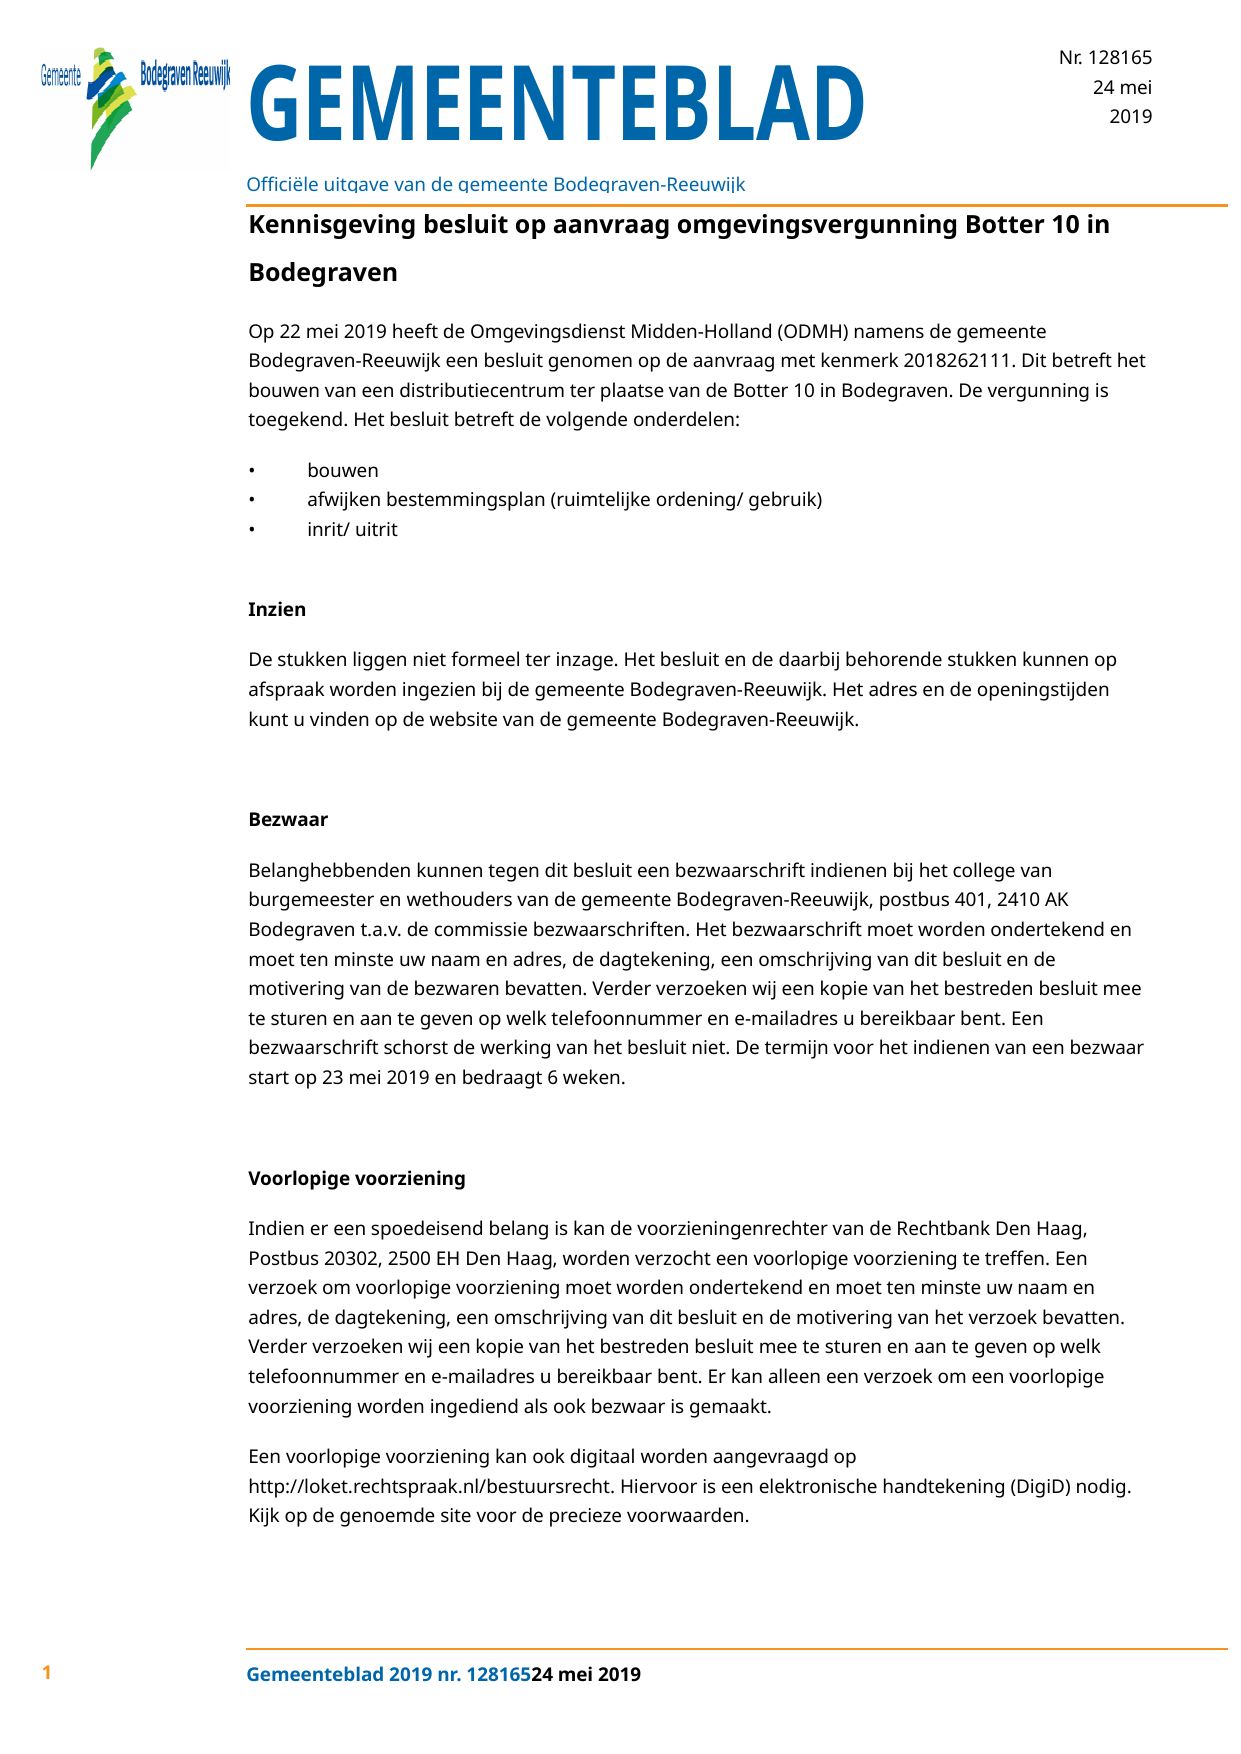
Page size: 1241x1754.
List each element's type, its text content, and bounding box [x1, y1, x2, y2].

text Een voorlopige voorziening kan ook digitaal worden aangevraagd op http://loket.rechtspraak.nl/bestuursrecht. Hiervoor is een elektronische handtekening (DigiD) nodig. Kijk op de genoemde site voor de precieze voorwaarden. [248, 1443, 1152, 1528]
text De stukken liggen niet formeel ter inzage. Het besluit en de daarbij behorende stukken kunnen op afspraak worden ingezien bij de gemeente Bodegraven-Reeuwijk. Het adres en de openingstijden kunt u vinden op de website van de gemeente Bodegraven-Reeuwijk. [248, 647, 1152, 732]
list bouwen [248, 457, 1152, 483]
list afwijken bestemmingsplan (ruimtelijke ordening/ gebruik) [248, 487, 1152, 512]
text Inzien [248, 596, 1152, 622]
text Voorlopige voorziening [248, 1165, 1152, 1191]
text Indien er een spoedeisend belang is kan de voorzieningenrechter van de Rechtbank Den Haag, Postbus 20302, 2500 EH Den Haag, worden verzocht een voorlopige voorziening te treffen. Een verzoek om voorlopige voorziening moet worden ondertekend en moet ten minste uw naam en adres, de dagtekening, een omschrijving van dit besluit en de motivering van het verzoek bevatten. Verder verzoeken wij een kopie van het bestreden besluit mee te sturen en aan te geven op welk telefoonnummer en e-mailadres u bereikbaar bent. Er kan alleen een verzoek om een voorlopige voorziening worden ingediend als ook bezwaar is gemaakt. [248, 1215, 1152, 1419]
text Kennisgeving besluit op aanvraag omgevingsvergunning Botter 10 in Bodegraven [248, 207, 1152, 288]
text Op 22 mei 2019 heeft de Omgevingsdienst Midden-Holland (ODMH) namens de gemeente Bodegraven-Reeuwijk een besluit genomen op de aanvraag met kenmerk 2018262111. Dit betreft het bouwen van een distributiecentrum ter plaatse van de Botter 10 in Bodegraven. De vergunning is toegekend. Het besluit betreft de volgende onderdelen: [248, 318, 1152, 432]
text Bezwaar [248, 807, 1152, 832]
list inrit/ uitrit [248, 516, 1152, 542]
picture [41, 47, 231, 172]
text Belanghebbenden kunnen tegen dit besluit een bezwaarschrift indienen bij het college van burgemeester en wethouders van de gemeente Bodegraven-Reeuwijk, postbus 401, 2410 AK Bodegraven t.a.v. de commissie bezwaarschriften. Het bezwaarschrift moet worden ondertekend en moet ten minste uw naam en adres, de dagtekening, een omschrijving van dit besluit en de motivering van de bezwaren bevatten. Verder verzoeken wij een kopie van het bestreden besluit mee te sturen en aan te geven op welk telefoonnummer en e-mailadres u bereikbaar bent. Een bezwaarschrift schorst de werking van het besluit niet. De termijn voor het indienen van een bezwaar start op 23 mei 2019 en bedraagt 6 weken. [248, 857, 1152, 1090]
